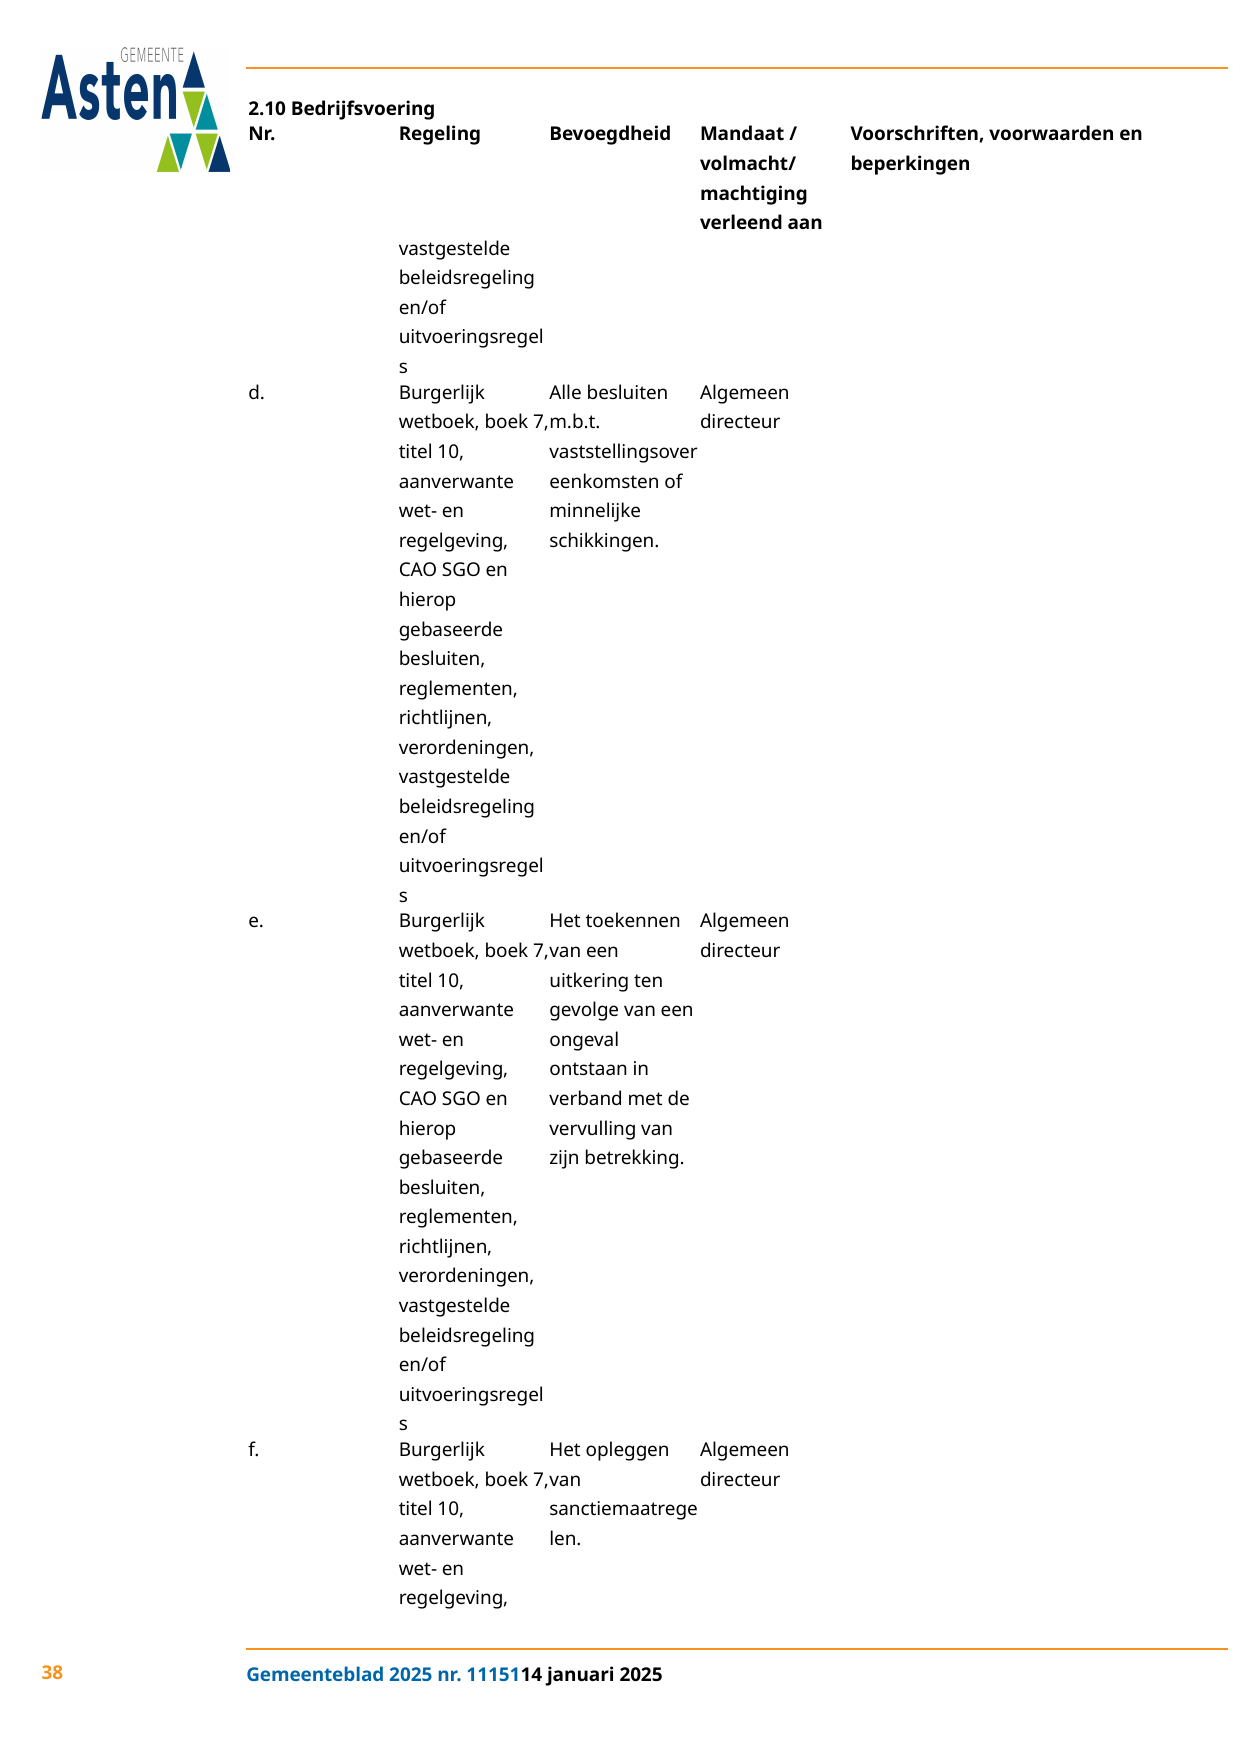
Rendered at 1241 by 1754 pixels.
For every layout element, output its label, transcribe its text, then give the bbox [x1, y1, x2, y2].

table_cell [850, 908, 1152, 1436]
table_cell Algemeen directeur [700, 379, 850, 908]
table_cell Mandaat / volmacht/ machtiging verleend aan [700, 121, 850, 235]
table_cell d. [248, 379, 398, 908]
table_cell Algemeen directeur [700, 1436, 850, 1610]
table_cell [700, 235, 850, 379]
table_cell f. [248, 1436, 398, 1610]
table_cell Burgerlijk wetboek, boek 7, titel 10, aanverwante wet- en regelgeving, CAO SGO en hierop gebaseerde besluiten, reglementen, richtlijnen, verordeningen, vastgestelde beleidsregeling en/of uitvoeringsregels [399, 379, 549, 908]
table_header 2.10 Bedrijfsvoering [248, 95, 1001, 121]
table_header [1001, 95, 1152, 121]
table_cell vastgestelde beleidsregeling en/of uitvoeringsregels [399, 235, 549, 379]
table_cell Burgerlijk wetboek, boek 7, titel 10, aanverwante wet- en regelgeving, [399, 1436, 549, 1610]
table_cell Voorschriften, voorwaarden en beperkingen [850, 121, 1152, 235]
table_cell Bevoegdheid [549, 121, 700, 235]
table_cell Burgerlijk wetboek, boek 7, titel 10, aanverwante wet- en regelgeving, CAO SGO en hierop gebaseerde besluiten, reglementen, richtlijnen, verordeningen, vastgestelde beleidsregeling en/of uitvoeringsregels [399, 908, 549, 1436]
table_cell [850, 1436, 1152, 1610]
table_cell Regeling [399, 121, 549, 235]
table_cell Nr. [248, 121, 398, 235]
table_cell [850, 379, 1152, 908]
table_cell [549, 235, 700, 379]
table_cell [248, 235, 398, 379]
picture [41, 47, 231, 172]
table_cell Het toekennen van een uitkering ten gevolge van een ongeval ontstaan in verband met de vervulling van zijn betrekking. [549, 908, 700, 1436]
table_cell [850, 235, 1152, 379]
table_cell Alle besluiten m.b.t. vaststellingsovereenkomsten of minnelijke schikkingen. [549, 379, 700, 908]
table_cell Het opleggen van sanctiemaatregelen. [549, 1436, 700, 1610]
table_cell Algemeen directeur [700, 908, 850, 1436]
table_cell e. [248, 908, 398, 1436]
